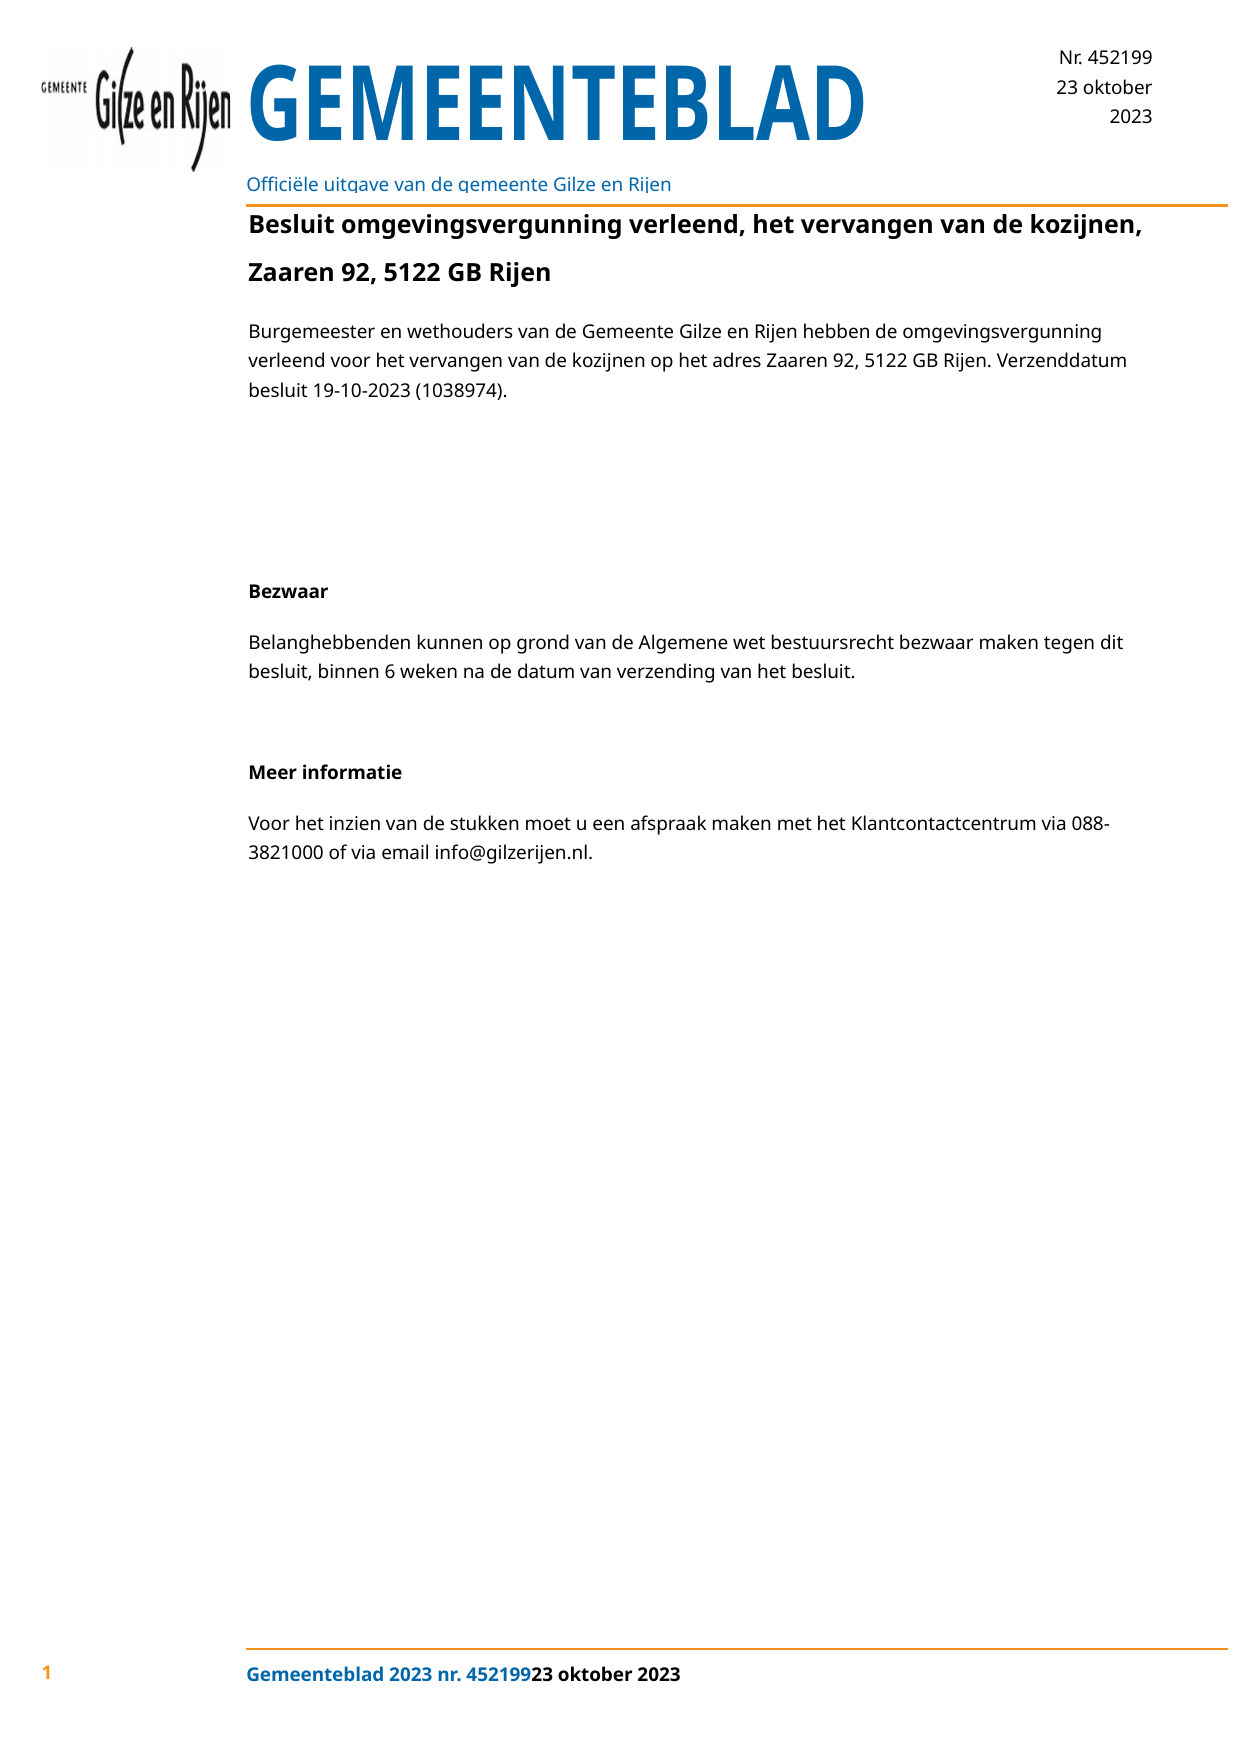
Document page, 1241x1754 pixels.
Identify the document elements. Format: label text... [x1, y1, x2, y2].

text Besluit omgevingsvergunning verleend, het vervangen van de kozijnen, Zaaren 92, 5122 GB Rijen [248, 207, 1152, 288]
picture [41, 47, 231, 172]
text Burgemeester en wethouders van de Gemeente Gilze en Rijen hebben de omgevingsvergunning verleend voor het vervangen van de kozijnen op het adres Zaaren 92, 5122 GB Rijen. Verzenddatum besluit 19-10-2023 (1038974). [248, 318, 1152, 403]
text Belanghebbenden kunnen op grond van de Algemene wet bestuursrecht bezwaar maken tegen dit besluit, binnen 6 weken na de datum van verzending van het besluit. [248, 629, 1152, 684]
text Meer informatie [248, 759, 1152, 785]
text Voor het inzien van de stukken moet u een afspraak maken met het Klantcontactcentrum via 088-3821000 of via email info@gilzerijen.nl. [248, 810, 1152, 865]
text Bezwaar [248, 579, 1152, 604]
